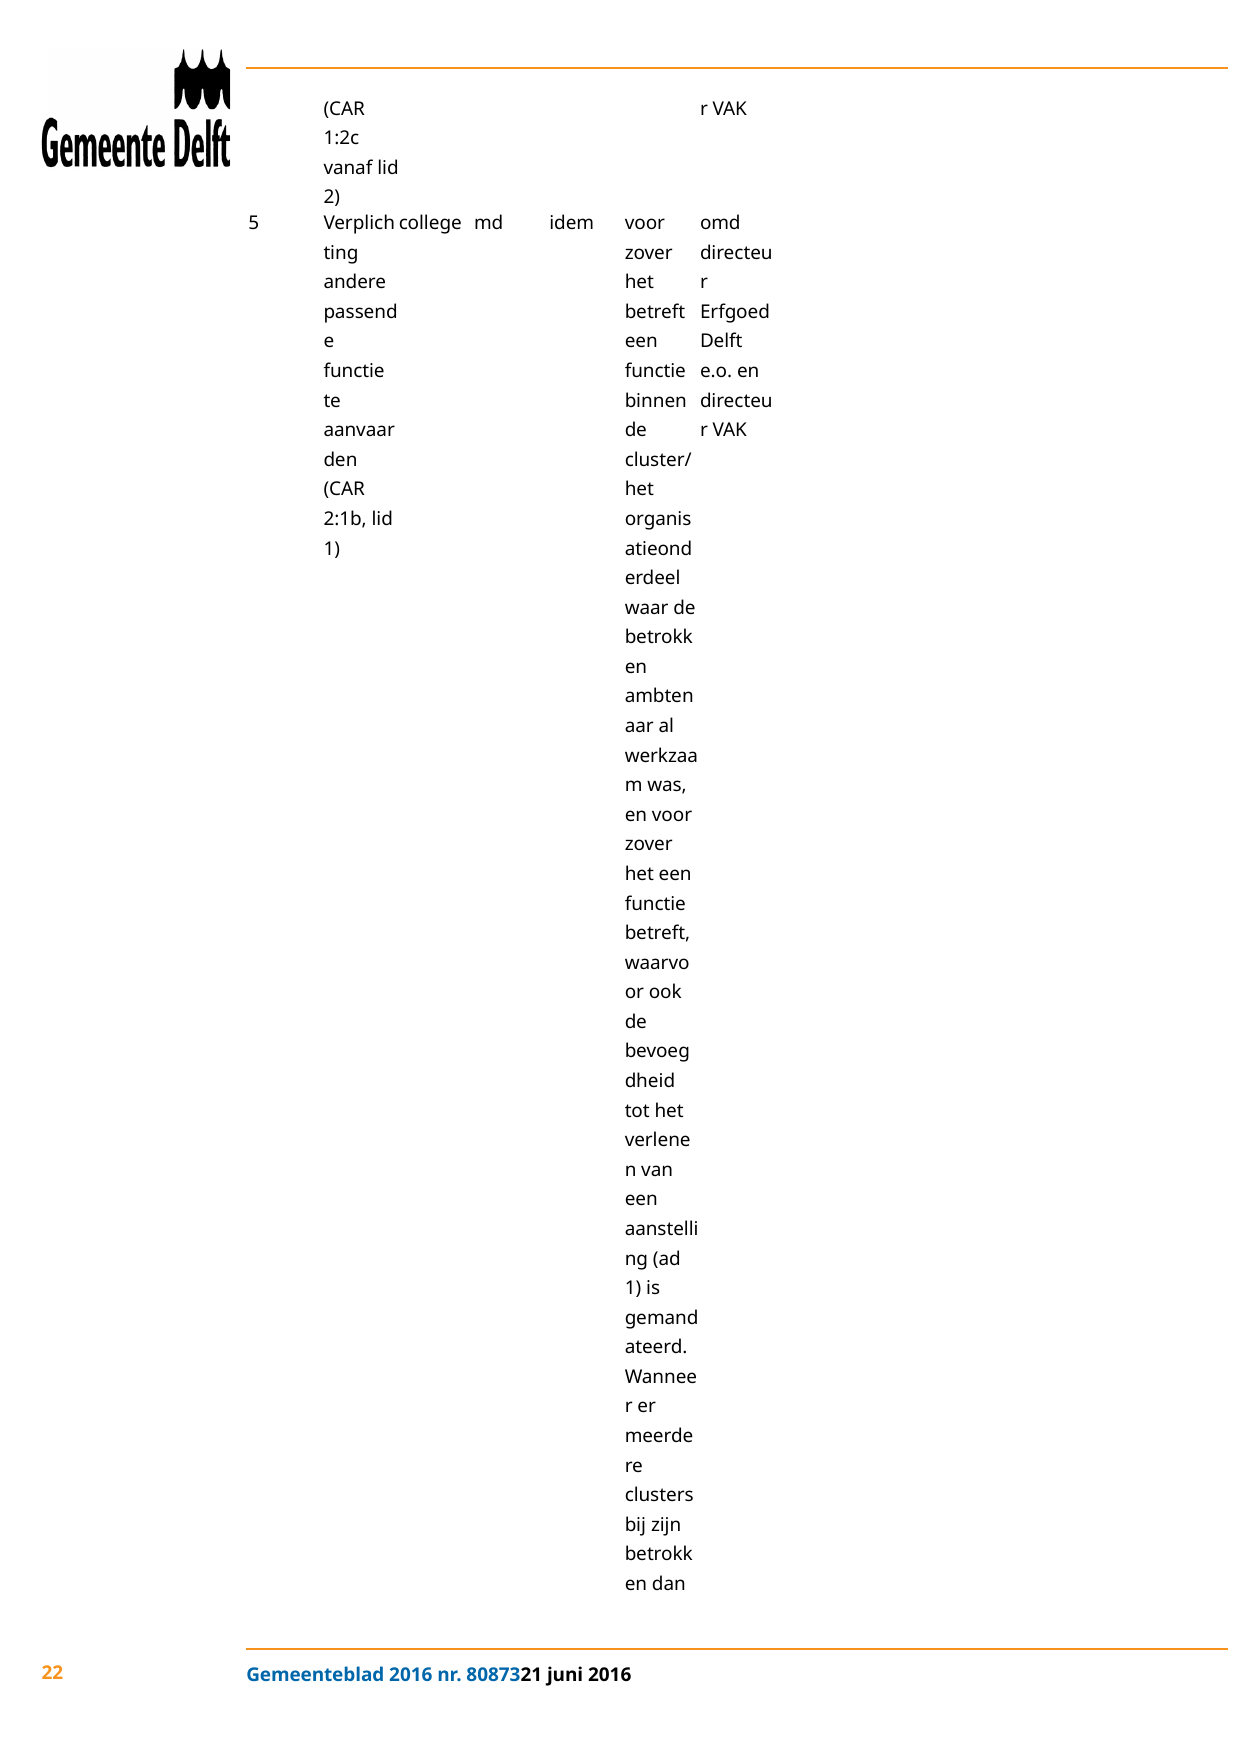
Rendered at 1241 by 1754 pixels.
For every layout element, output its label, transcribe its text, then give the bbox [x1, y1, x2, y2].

table_cell (CAR 1:2c vanaf lid 2) [323, 95, 398, 209]
table_cell [248, 95, 323, 209]
table_cell md [474, 209, 549, 1596]
table_cell [399, 95, 474, 209]
table_cell [775, 209, 850, 1596]
table_cell r VAK [700, 95, 775, 209]
table_cell [625, 95, 700, 209]
picture [41, 47, 231, 172]
table_cell Verplichting andere passende functie te aanvaarden (CAR 2:1b, lid 1) [323, 209, 398, 1596]
table_cell [549, 95, 624, 209]
table_cell idem [549, 209, 624, 1596]
table_cell [474, 95, 549, 209]
table_cell college [399, 209, 474, 1596]
table_cell voor zover het betreft een functie binnen de cluster/het organisatieonderdeel waar de betrokken ambtenaar al werkzaam was, en voor zover het een functie betreft, waarvoor ook de bevoegdheid tot het verlenen van een aanstelling (ad 1) is gemandateerd. Wanneer er meerdere clusters bij zijn betrokken dan [625, 209, 700, 1596]
table_cell 5 [248, 209, 323, 1596]
table_cell omd directeur Erfgoed Delft e.o. en directeur VAK [700, 209, 775, 1596]
table_cell [775, 95, 850, 209]
